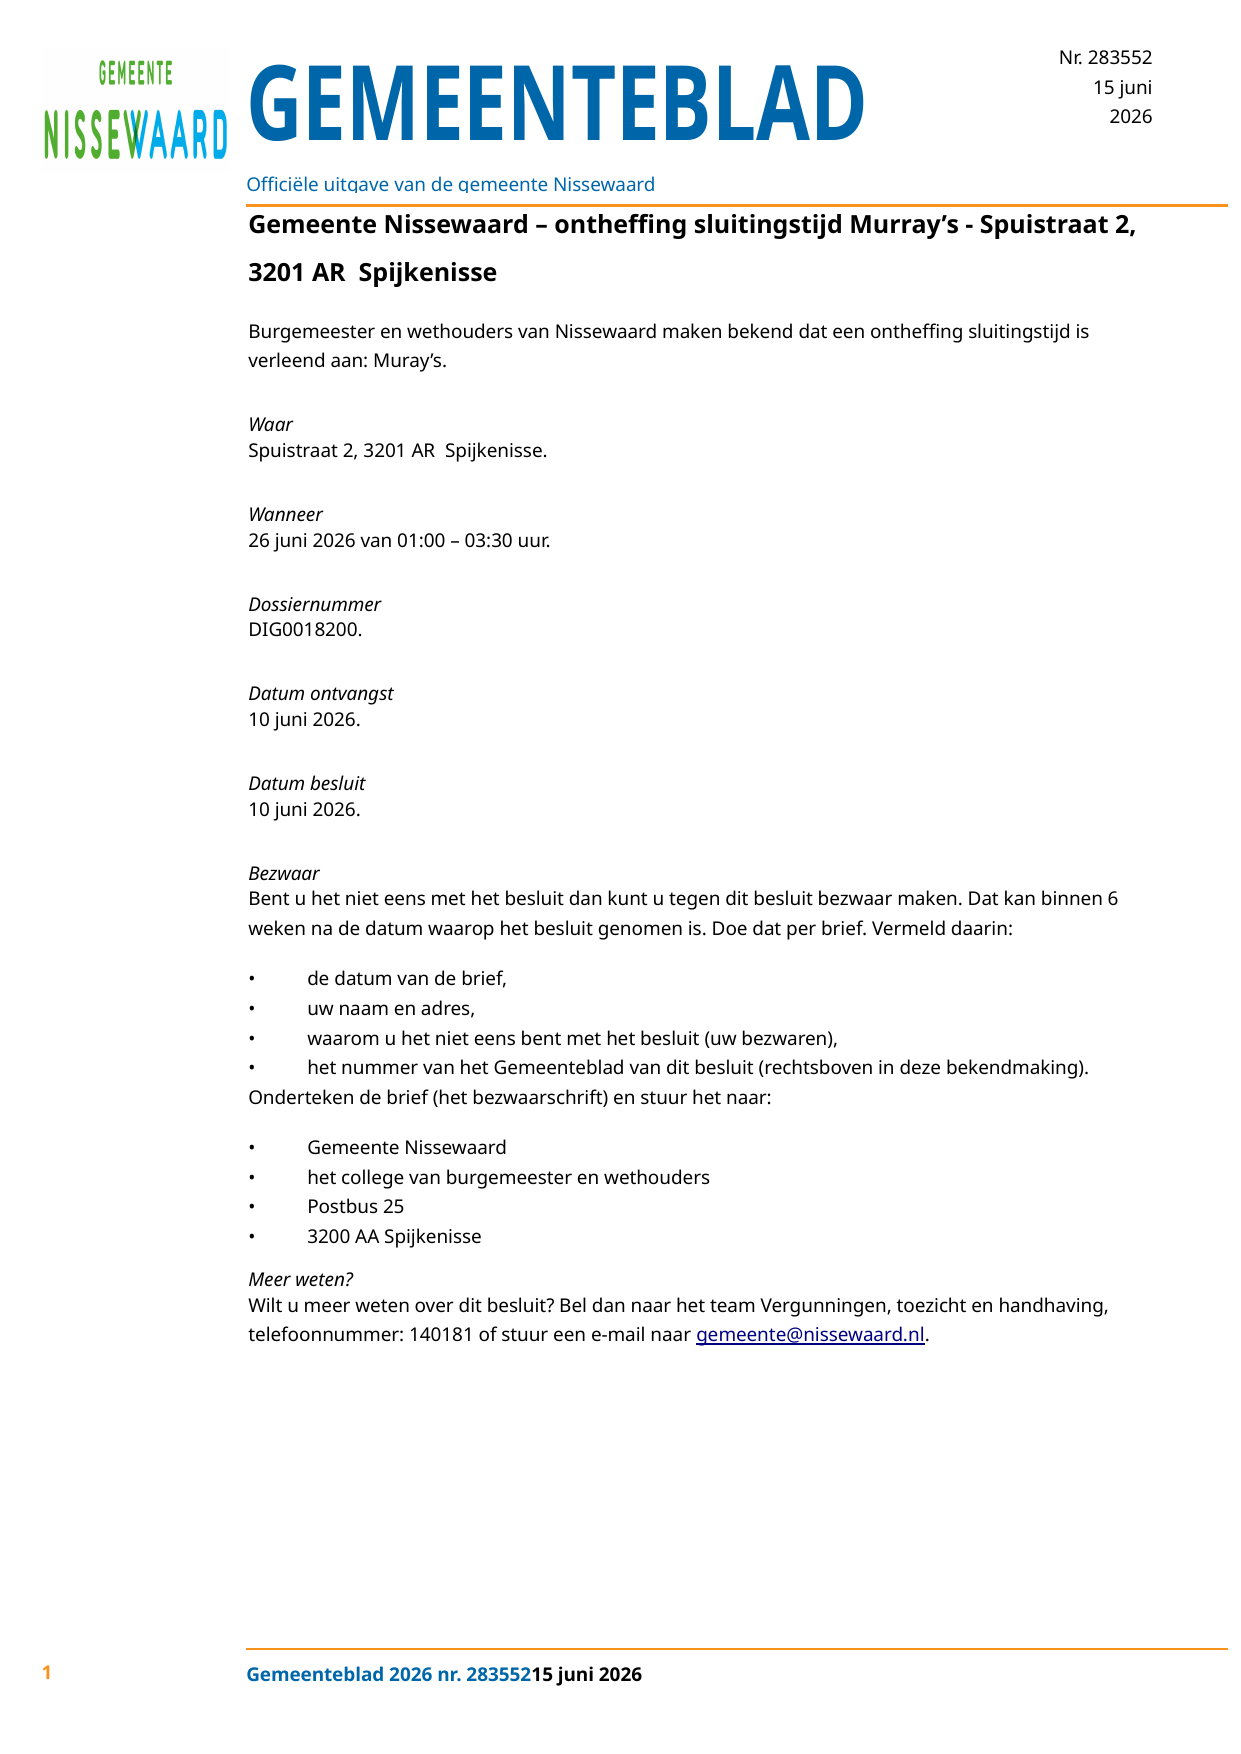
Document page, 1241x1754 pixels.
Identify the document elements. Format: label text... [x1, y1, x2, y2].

picture [41, 47, 231, 172]
text 10 juni 2026. [248, 796, 1152, 822]
text Waar [248, 411, 1152, 437]
text Spuistraat 2, 3201 AR Spijkenisse. [248, 437, 1152, 463]
list 3200 AA Spijkenisse [248, 1223, 1152, 1249]
text Wanneer [248, 501, 1152, 527]
text 26 juni 2026 van 01:00 – 03:30 uur. [248, 527, 1152, 553]
text Meer weten? [248, 1266, 1152, 1292]
text Datum ontvangst [248, 681, 1152, 706]
text DIG0018200. [248, 617, 1152, 642]
text Dossiernummer [248, 591, 1152, 617]
list de datum van de brief, [248, 966, 1152, 991]
list het college van burgemeester en wethouders [248, 1164, 1152, 1190]
text Bezwaar [248, 860, 1152, 886]
text Gemeente Nissewaard – ontheffing sluitingstijd Murray’s - Spuistraat 2, 3201 AR Spijkenisse [248, 207, 1152, 288]
text Datum besluit [248, 770, 1152, 796]
text Onderteken de brief (het bezwaarschrift) en stuur het naar: [248, 1084, 1152, 1110]
text 10 juni 2026. [248, 706, 1152, 732]
list het nummer van het Gemeenteblad van dit besluit (rechtsboven in deze bekendmaking). [248, 1054, 1152, 1080]
text Burgemeester en wethouders van Nissewaard maken bekend dat een ontheffing sluitingstijd is verleend aan: Muray’s. [248, 318, 1152, 373]
list waarom u het niet eens bent met het besluit (uw bezwaren), [248, 1025, 1152, 1051]
list Postbus 25 [248, 1193, 1152, 1219]
list uw naam en adres, [248, 995, 1152, 1021]
text Bent u het niet eens met het besluit dan kunt u tegen dit besluit bezwaar maken. Dat kan binnen 6 weken na de datum waarop het besluit genomen is. Doe dat per brief. Vermeld daarin: [248, 886, 1152, 941]
list Gemeente Nissewaard [248, 1134, 1152, 1160]
text Wilt u meer weten over dit besluit? Bel dan naar het team Vergunningen, toezicht en handhaving, telefoonnummer: 140181 of stuur een e-mail naar gemeente@nissewaard.nl. [248, 1292, 1152, 1347]
